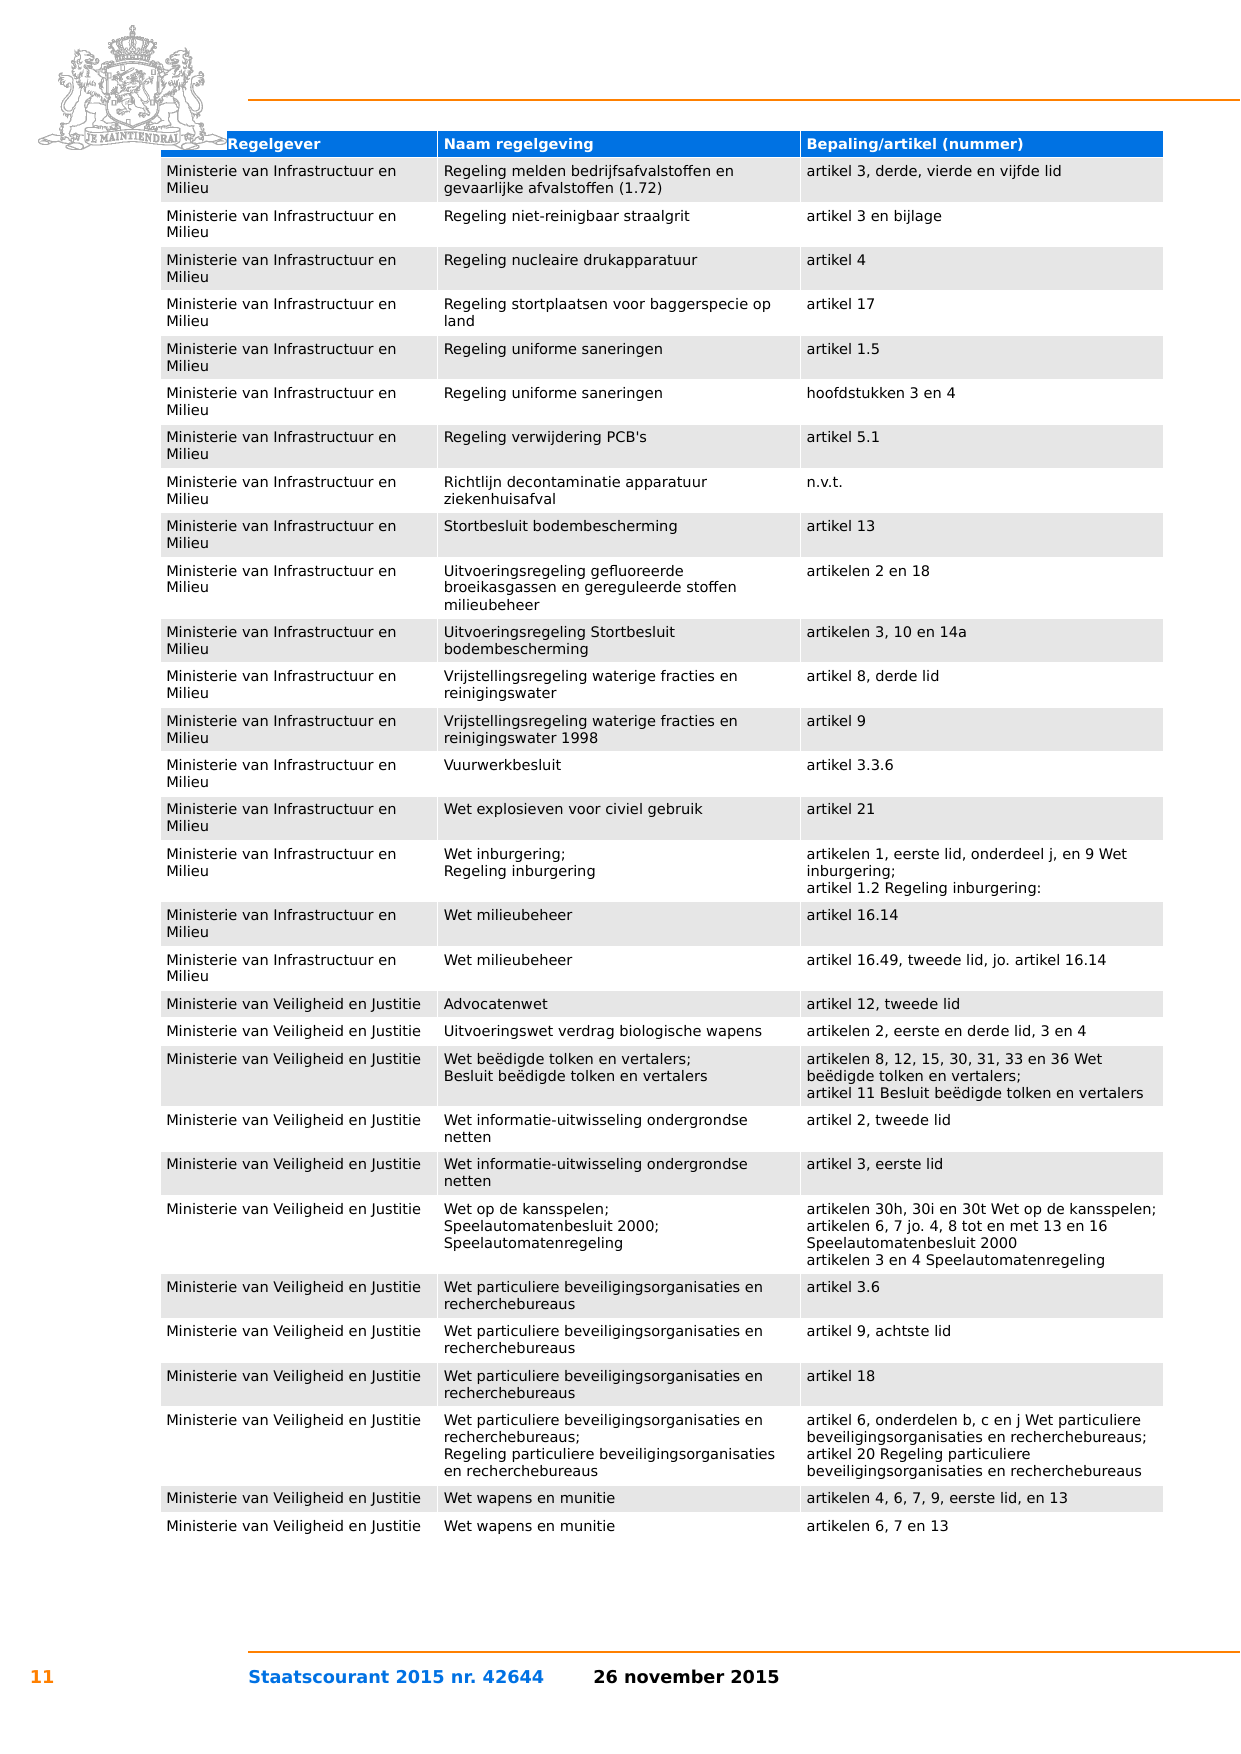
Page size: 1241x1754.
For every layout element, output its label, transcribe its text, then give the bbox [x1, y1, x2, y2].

table_cell artikel 2, tweede lid [801, 1107, 1163, 1151]
table_cell artikel 4 [801, 247, 1163, 290]
table_cell Ministerie van Veiligheid en Justitie [161, 1363, 437, 1406]
table_cell artikel 8, derde lid [801, 664, 1163, 707]
picture [38, 25, 227, 150]
table_cell Ministerie van Veiligheid en Justitie [161, 1319, 437, 1362]
table_header Naam regelgeving [438, 131, 800, 157]
table_cell Regeling verwijdering PCB's [438, 425, 800, 468]
table_cell Vuurwerkbesluit [438, 752, 800, 796]
table_cell Ministerie van Infrastructuur en Milieu [161, 619, 437, 662]
table_cell artikel 9 [801, 708, 1163, 751]
table_cell Ministerie van Infrastructuur en Milieu [161, 469, 437, 512]
table_cell Ministerie van Infrastructuur en Milieu [161, 203, 437, 246]
table_cell Wet particuliere beveiligingsorganisaties en recherchebureaus [438, 1319, 800, 1362]
table_cell Ministerie van Veiligheid en Justitie [161, 1107, 437, 1151]
table_cell Ministerie van Veiligheid en Justitie [161, 1152, 437, 1195]
table_cell Regeling stortplaatsen voor baggerspecie op land [438, 291, 800, 335]
table_cell artikel 3, derde, vierde en vijfde lid [801, 158, 1163, 202]
table_cell artikel 3 en bijlage [801, 203, 1163, 246]
table_cell Wet explosieven voor civiel gebruik [438, 797, 800, 840]
table_cell Regeling nucleaire drukapparatuur [438, 247, 800, 290]
table_cell artikel 16.49, tweede lid, jo. artikel 16.14 [801, 947, 1163, 990]
table_cell Ministerie van Veiligheid en Justitie [161, 1196, 437, 1273]
table_cell Regeling uniforme saneringen [438, 380, 800, 423]
table_header Regelgever [161, 131, 437, 157]
table_cell Ministerie van Veiligheid en Justitie [161, 1486, 437, 1512]
table_cell artikel 9, achtste lid [801, 1319, 1163, 1362]
table_cell artikel 6, onderdelen b, c en j Wet particuliere beveiligingsorganisaties en recherchebureaus; artikel 20 Regeling particuliere beveiligingsorganisaties en recherchebureaus [801, 1408, 1163, 1485]
table_cell Wet inburgering; Regeling inburgering [438, 841, 800, 901]
table_cell artikel 12, tweede lid [801, 991, 1163, 1017]
table_cell Uitvoeringsregeling Stortbesluit bodembescherming [438, 619, 800, 662]
table_cell Ministerie van Infrastructuur en Milieu [161, 158, 437, 202]
table_cell artikel 3, eerste lid [801, 1152, 1163, 1195]
table_cell artikelen 6, 7 en 13 [801, 1513, 1163, 1539]
table_cell artikel 18 [801, 1363, 1163, 1406]
table_cell Ministerie van Infrastructuur en Milieu [161, 752, 437, 796]
table_cell artikel 21 [801, 797, 1163, 840]
table_cell Ministerie van Infrastructuur en Milieu [161, 797, 437, 840]
table_cell Ministerie van Infrastructuur en Milieu [161, 902, 437, 946]
table_cell Ministerie van Infrastructuur en Milieu [161, 425, 437, 468]
table_cell Regeling melden bedrijfsafvalstoffen en gevaarlijke afvalstoffen (1.72) [438, 158, 800, 202]
table_cell Ministerie van Infrastructuur en Milieu [161, 664, 437, 707]
table_cell Ministerie van Veiligheid en Justitie [161, 1046, 437, 1106]
table_cell artikelen 4, 6, 7, 9, eerste lid, en 13 [801, 1486, 1163, 1512]
table_cell Richtlijn decontaminatie apparatuur ziekenhuisafval [438, 469, 800, 512]
table_cell Uitvoeringswet verdrag biologische wapens [438, 1019, 800, 1045]
table_cell Ministerie van Infrastructuur en Milieu [161, 947, 437, 990]
table_cell Regeling niet-reinigbaar straalgrit [438, 203, 800, 246]
table_cell Wet milieubeheer [438, 902, 800, 946]
table_cell Wet particuliere beveiligingsorganisaties en recherchebureaus; Regeling particuliere beveiligingsorganisaties en recherchebureaus [438, 1408, 800, 1485]
table_cell Ministerie van Infrastructuur en Milieu [161, 513, 437, 557]
table_cell Ministerie van Infrastructuur en Milieu [161, 841, 437, 901]
table_cell Wet informatie-uitwisseling ondergrondse netten [438, 1152, 800, 1195]
table_cell Ministerie van Infrastructuur en Milieu [161, 291, 437, 335]
table_cell Wet op de kansspelen; Speelautomatenbesluit 2000; Speelautomatenregeling [438, 1196, 800, 1273]
table_cell artikel 16.14 [801, 902, 1163, 946]
table_cell Wet particuliere beveiligingsorganisaties en recherchebureaus [438, 1274, 800, 1318]
table_cell artikel 3.3.6 [801, 752, 1163, 796]
table_cell Ministerie van Infrastructuur en Milieu [161, 336, 437, 379]
table_cell hoofdstukken 3 en 4 [801, 380, 1163, 423]
table_cell Ministerie van Infrastructuur en Milieu [161, 247, 437, 290]
table_header Bepaling/artikel (nummer) [801, 131, 1163, 157]
table_cell Advocatenwet [438, 991, 800, 1017]
table_cell artikelen 30h, 30i en 30t Wet op de kansspelen; artikelen 6, 7 jo. 4, 8 tot en met 13 en 16 Speelautomatenbesluit 2000 artikelen 3 en 4 Speelautomatenregeling [801, 1196, 1163, 1273]
table_cell artikel 17 [801, 291, 1163, 335]
table_cell Wet wapens en munitie [438, 1513, 800, 1539]
table_cell Ministerie van Veiligheid en Justitie [161, 1019, 437, 1045]
table_cell artikelen 1, eerste lid, onderdeel j, en 9 Wet inburgering; artikel 1.2 Regeling inburgering: [801, 841, 1163, 901]
table_cell artikel 13 [801, 513, 1163, 557]
table_cell artikel 1.5 [801, 336, 1163, 379]
table_cell artikelen 2, eerste en derde lid, 3 en 4 [801, 1019, 1163, 1045]
table_cell Wet informatie-uitwisseling ondergrondse netten [438, 1107, 800, 1151]
table_cell Ministerie van Infrastructuur en Milieu [161, 380, 437, 423]
table_cell Wet beëdigde tolken en vertalers; Besluit beëdigde tolken en vertalers [438, 1046, 800, 1106]
table_cell Stortbesluit bodembescherming [438, 513, 800, 557]
table_cell Wet milieubeheer [438, 947, 800, 990]
table_cell Ministerie van Veiligheid en Justitie [161, 1513, 437, 1539]
table_cell artikelen 2 en 18 [801, 558, 1163, 618]
table_cell Ministerie van Infrastructuur en Milieu [161, 708, 437, 751]
table_cell Wet particuliere beveiligingsorganisaties en recherchebureaus [438, 1363, 800, 1406]
table_cell n.v.t. [801, 469, 1163, 512]
table_cell Regeling uniforme saneringen [438, 336, 800, 379]
table_cell artikel 3.6 [801, 1274, 1163, 1318]
table_cell Ministerie van Infrastructuur en Milieu [161, 558, 437, 618]
table_cell artikelen 3, 10 en 14a [801, 619, 1163, 662]
table_cell Wet wapens en munitie [438, 1486, 800, 1512]
table_cell Vrijstellingsregeling waterige fracties en reinigingswater 1998 [438, 708, 800, 751]
table_cell artikel 5.1 [801, 425, 1163, 468]
table_cell Ministerie van Veiligheid en Justitie [161, 1274, 437, 1318]
table_cell Ministerie van Veiligheid en Justitie [161, 1408, 437, 1485]
table_cell Vrijstellingsregeling waterige fracties en reinigingswater [438, 664, 800, 707]
table_cell Uitvoeringsregeling gefluoreerde broeikasgassen en gereguleerde stoffen milieubeheer [438, 558, 800, 618]
table_cell Ministerie van Veiligheid en Justitie [161, 991, 437, 1017]
table_cell artikelen 8, 12, 15, 30, 31, 33 en 36 Wet beëdigde tolken en vertalers; artikel 11 Besluit beëdigde tolken en vertalers [801, 1046, 1163, 1106]
